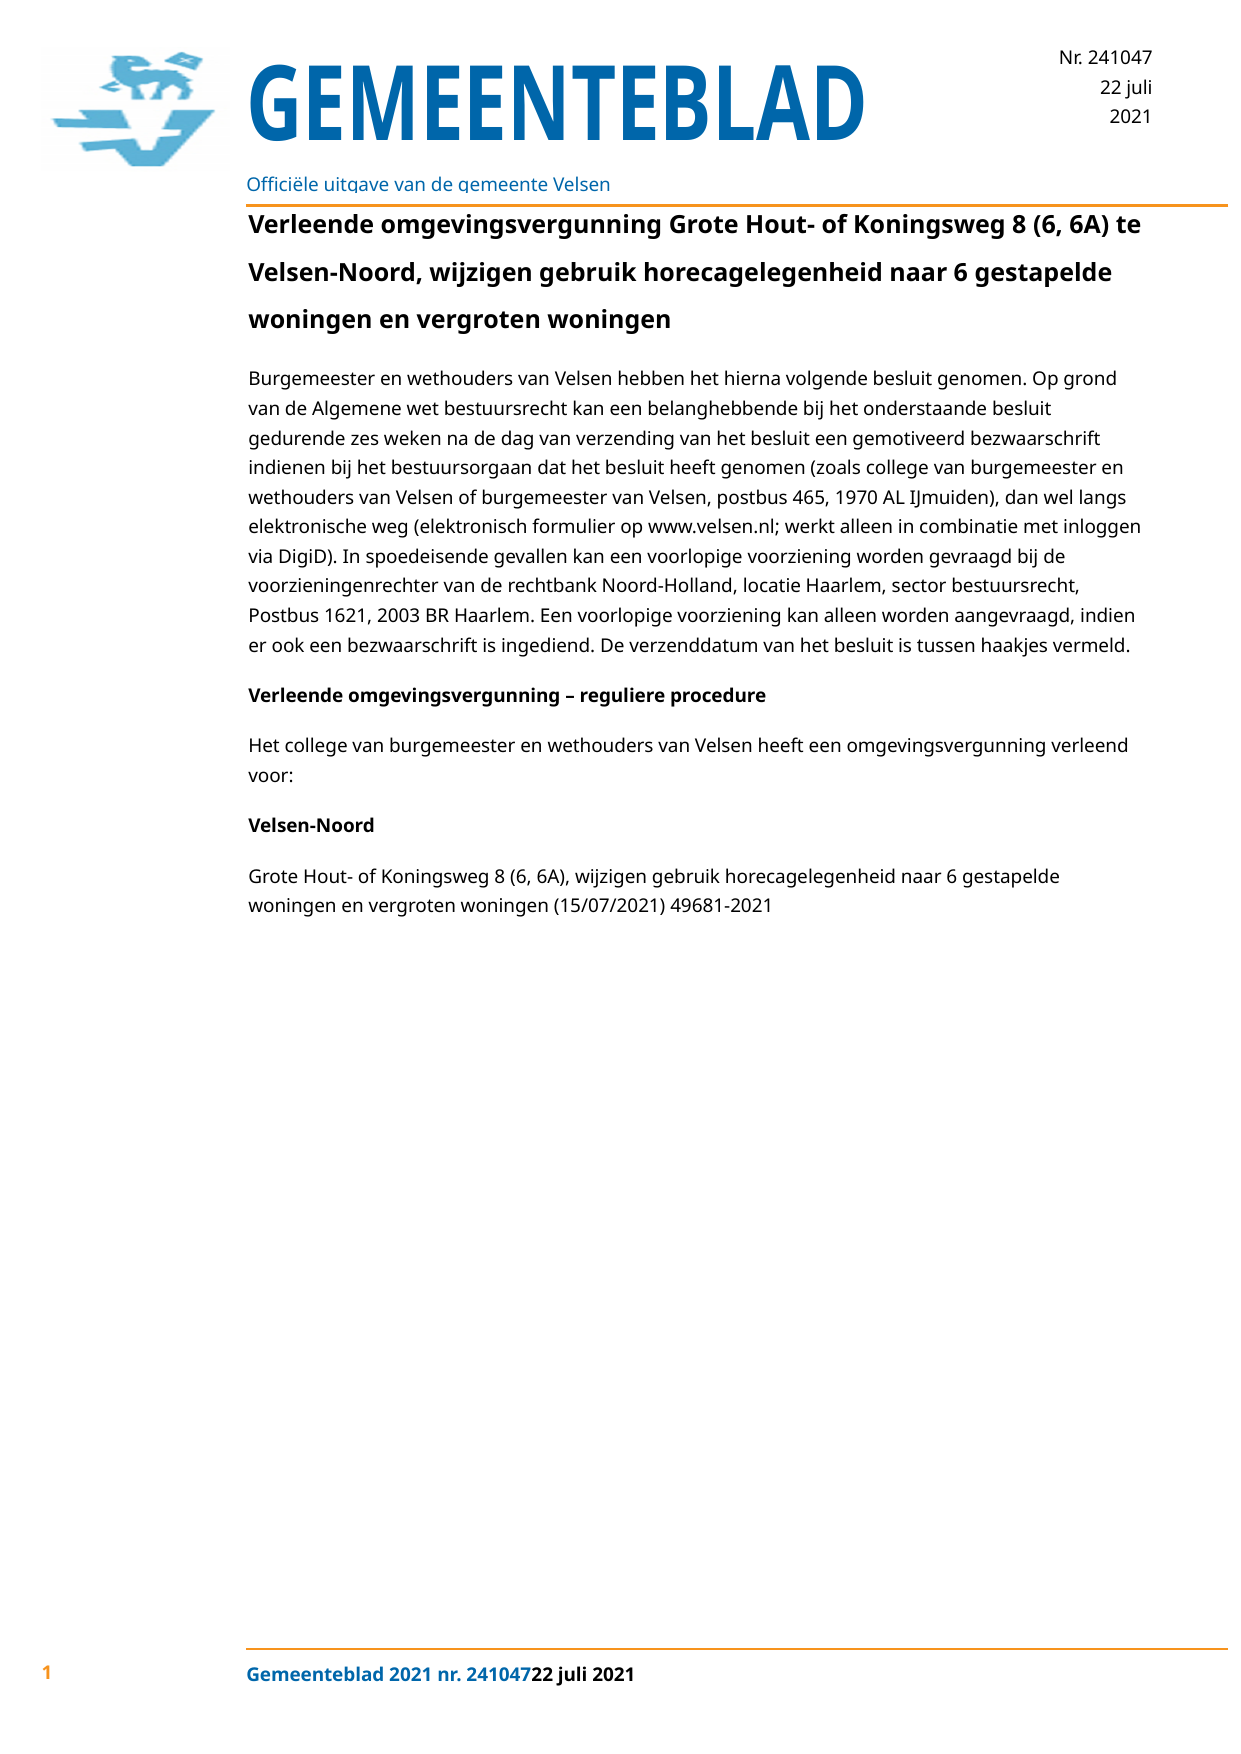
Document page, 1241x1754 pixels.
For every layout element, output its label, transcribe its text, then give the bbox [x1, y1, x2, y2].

picture [41, 47, 231, 172]
text Burgemeester en wethouders van Velsen hebben het hierna volgende besluit genomen. Op grond van de Algemene wet bestuursrecht kan een belanghebbende bij het onderstaande besluit gedurende zes weken na de dag van verzending van het besluit een gemotiveerd bezwaarschrift indienen bij het bestuursorgaan dat het besluit heeft genomen (zoals college van burgemeester en wethouders van Velsen of burgemeester van Velsen, postbus 465, 1970 AL IJmuiden), dan wel langs elektronische weg (elektronisch formulier op www.velsen.nl; werkt alleen in combinatie met inloggen via DigiD). In spoedeisende gevallen kan een voorlopige voorziening worden gevraagd bij de voorzieningenrechter van de rechtbank Noord-Holland, locatie Haarlem, sector bestuursrecht, Postbus 1621, 2003 BR Haarlem. Een voorlopige voorziening kan alleen worden aangevraagd, indien er ook een bezwaarschrift is ingediend. De verzenddatum van het besluit is tussen haakjes vermeld. [248, 366, 1152, 657]
text Het college van burgemeester en wethouders van Velsen heeft een omgevingsvergunning verleend voor: [248, 733, 1152, 788]
text Velsen-Noord [248, 813, 1152, 838]
text Verleende omgevingsvergunning – reguliere procedure [248, 682, 1152, 708]
text Verleende omgevingsvergunning Grote Hout- of Koningsweg 8 (6, 6A) te Velsen-Noord, wijzigen gebruik horecagelegenheid naar 6 gestapelde woningen en vergroten woningen [248, 207, 1152, 336]
text Grote Hout- of Koningsweg 8 (6, 6A), wijzigen gebruik horecagelegenheid naar 6 gestapelde woningen en vergroten woningen (15/07/2021) 49681-2021 [248, 863, 1152, 918]
